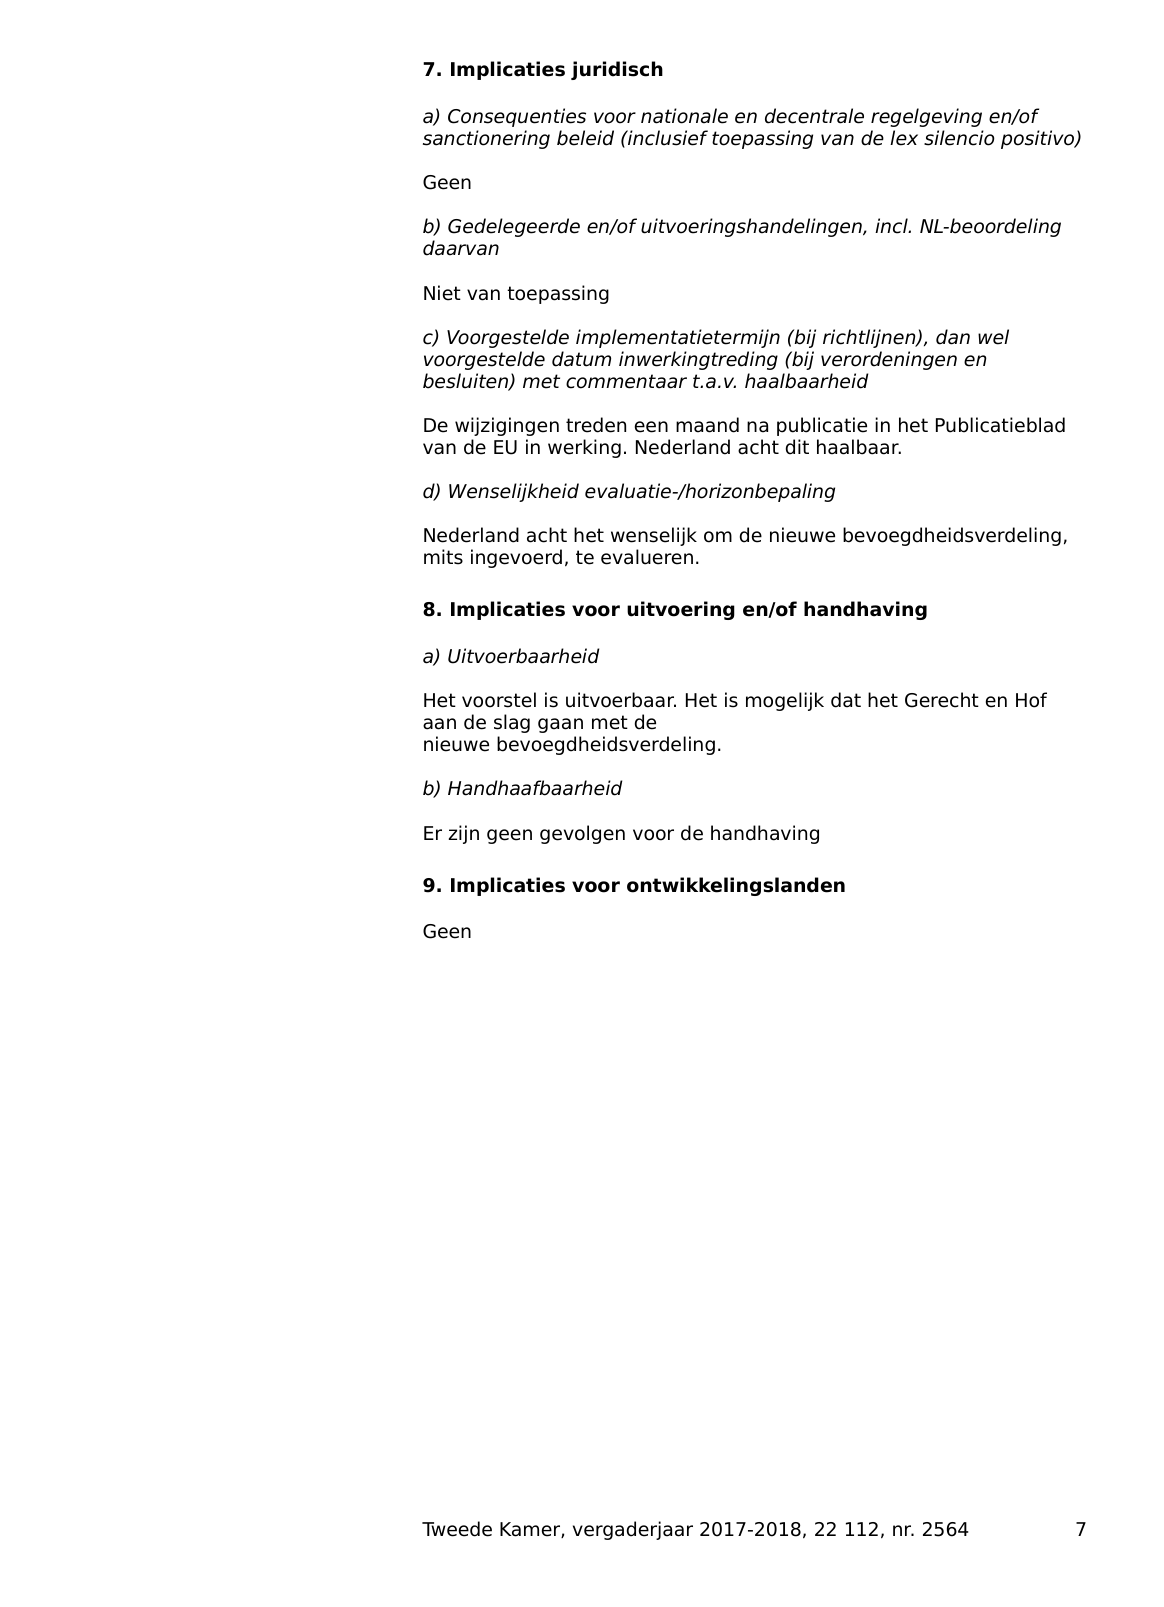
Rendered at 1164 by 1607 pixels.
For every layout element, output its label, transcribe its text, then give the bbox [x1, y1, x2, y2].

text Geen [422, 921, 1087, 943]
text Het voorstel is uitvoerbaar. Het is mogelijk dat het Gerecht en Hof aan de slag gaan met de [422, 690, 1087, 734]
text De wijzigingen treden een maand na publicatie in het Publicatieblad van de EU in werking. Nederland acht dit haalbaar. [422, 415, 1087, 459]
subtitle c) Voorgestelde implementatietermijn (bij richtlijnen), dan wel voorgestelde datum inwerkingtreding (bij verordeningen en besluiten) met commentaar t.a.v. haalbaarheid [422, 327, 1087, 393]
subtitle a) Uitvoerbaarheid [422, 646, 1087, 668]
text Er zijn geen gevolgen voor de handhaving [422, 822, 1087, 844]
subtitle b) Gedelegeerde en/of uitvoeringshandelingen, incl. NL-beoordeling daarvan [422, 216, 1087, 260]
text nieuwe bevoegdheidsverdeling. [422, 734, 1087, 756]
subtitle 9. Implicaties voor ontwikkelingslanden [422, 874, 1087, 896]
subtitle d) Wenselijkheid evaluatie-/horizonbepaling [422, 481, 1087, 503]
subtitle 7. Implicaties juridisch [422, 59, 1087, 81]
text Geen [422, 172, 1087, 194]
text Niet van toepassing [422, 282, 1087, 304]
text Nederland acht het wenselijk om de nieuwe bevoegdheidsverdeling, mits ingevoerd, te evalueren. [422, 525, 1087, 569]
subtitle b) Handhaafbaarheid [422, 778, 1087, 800]
subtitle 8. Implicaties voor uitvoering en/of handhaving [422, 599, 1087, 621]
subtitle a) Consequenties voor nationale en decentrale regelgeving en/of sanctionering beleid (inclusief toepassing van de lex silencio positivo) [422, 106, 1087, 150]
